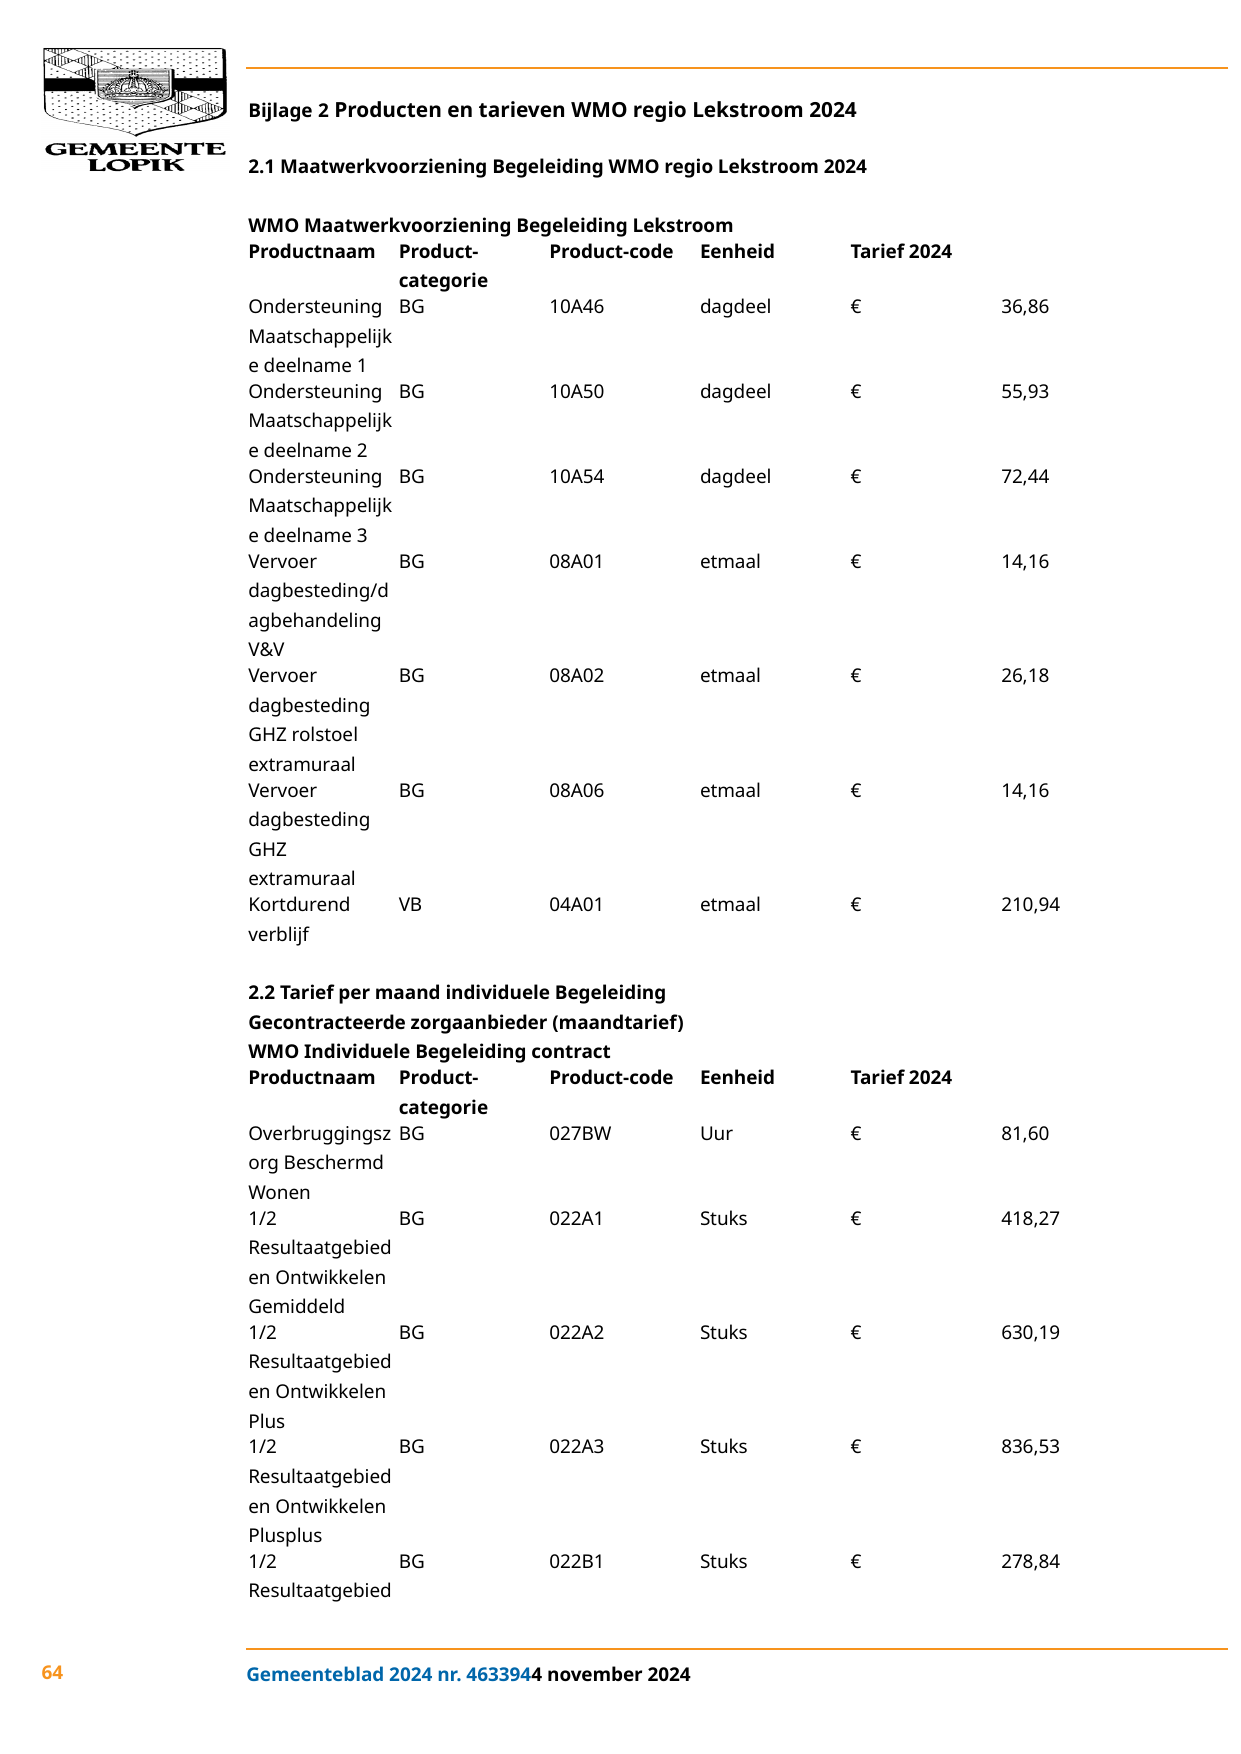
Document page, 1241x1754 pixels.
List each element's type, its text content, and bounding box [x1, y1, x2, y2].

table_cell Vervoer dagbesteding/dagbehandeling V&V [248, 548, 398, 662]
table_cell € [850, 1548, 1001, 1603]
table_cell etmaal [700, 777, 850, 891]
table_cell Eenheid [700, 238, 850, 293]
table_cell € [850, 663, 1001, 777]
table_cell 14,16 [1001, 777, 1152, 891]
table_cell € [850, 1120, 1001, 1205]
table_cell 022A1 [549, 1205, 700, 1319]
table_cell 278,84 [1001, 1548, 1152, 1603]
table_cell Overbruggingszorg Beschermd Wonen [248, 1120, 398, 1205]
table_cell dagdeel [700, 378, 850, 463]
table_cell 210,94 [1001, 891, 1152, 947]
table_cell etmaal [700, 663, 850, 777]
table_cell 81,60 [1001, 1120, 1152, 1205]
table_cell Tarief 2024 [850, 238, 1152, 293]
table_cell 836,53 [1001, 1434, 1152, 1548]
table_cell Product-code [549, 1065, 700, 1120]
table_cell Stuks [700, 1319, 850, 1434]
table_cell 10A54 [549, 463, 700, 548]
text 2.1 Maatwerkvoorziening Begeleiding WMO regio Lekstroom 2024 [248, 153, 1152, 179]
table_cell 36,86 [1001, 293, 1152, 378]
table_cell 1/2 Resultaatgebieden Ontwikkelen Plusplus [248, 1434, 398, 1548]
picture [41, 47, 231, 172]
table_cell 1/2 Resultaatgebieden Ontwikkelen Plus [248, 1319, 398, 1434]
table_cell 022B1 [549, 1548, 700, 1603]
table_cell Vervoer dagbesteding GHZ rolstoel extramuraal [248, 663, 398, 777]
table_cell € [850, 1205, 1001, 1319]
table_header WMO Maatwerkvoorziening Begeleiding Lekstroom [248, 212, 1152, 238]
table_cell Product-categorie [399, 238, 549, 293]
table_cell 418,27 [1001, 1205, 1152, 1319]
text 2.2 Tarief per maand individuele Begeleiding [248, 979, 1152, 1005]
table_cell BG [399, 1434, 549, 1548]
table_cell 08A02 [549, 663, 700, 777]
table_cell BG [399, 548, 549, 662]
table_cell € [850, 293, 1001, 378]
table_cell Eenheid [700, 1065, 850, 1120]
table_cell BG [399, 293, 549, 378]
table_cell BG [399, 1548, 549, 1603]
table_cell BG [399, 1120, 549, 1205]
table_cell Kortdurend verblijf [248, 891, 398, 947]
table_cell 10A46 [549, 293, 700, 378]
table_cell Ondersteuning Maatschappelijke deelname 2 [248, 378, 398, 463]
table_cell € [850, 1319, 1001, 1434]
table_cell Ondersteuning Maatschappelijke deelname 1 [248, 293, 398, 378]
table_cell € [850, 463, 1001, 548]
table_cell etmaal [700, 548, 850, 662]
table_cell 55,93 [1001, 378, 1152, 463]
table_cell Product-categorie [399, 1065, 549, 1120]
table_cell € [850, 777, 1001, 891]
table_cell 10A50 [549, 378, 700, 463]
table_cell Stuks [700, 1548, 850, 1603]
table_cell BG [399, 463, 549, 548]
table_cell BG [399, 777, 549, 891]
table_cell Uur [700, 1120, 850, 1205]
table_cell BG [399, 1319, 549, 1434]
table_cell 14,16 [1001, 548, 1152, 662]
table_cell € [850, 548, 1001, 662]
table_cell Ondersteuning Maatschappelijke deelname 3 [248, 463, 398, 548]
table_cell VB [399, 891, 549, 947]
table_cell 027BW [549, 1120, 700, 1205]
table_cell 72,44 [1001, 463, 1152, 548]
table_cell Vervoer dagbesteding GHZ extramuraal [248, 777, 398, 891]
table_cell 1/2 Resultaatgebied [248, 1548, 398, 1603]
table_cell dagdeel [700, 293, 850, 378]
table_cell BG [399, 378, 549, 463]
table_cell BG [399, 1205, 549, 1319]
table_cell 022A2 [549, 1319, 700, 1434]
text Gecontracteerde zorgaanbieder (maandtarief) [248, 1009, 1152, 1035]
table_cell € [850, 378, 1001, 463]
table_cell 26,18 [1001, 663, 1152, 777]
table_cell Tarief 2024 [850, 1065, 1152, 1120]
table_cell 08A01 [549, 548, 700, 662]
table_cell € [850, 1434, 1001, 1548]
table_cell Stuks [700, 1205, 850, 1319]
text Bijlage 2 Producten en tarieven WMO regio Lekstroom 2024 [248, 95, 1152, 123]
table_cell 08A06 [549, 777, 700, 891]
table_cell Product-code [549, 238, 700, 293]
table_header WMO Individuele Begeleiding contract [248, 1039, 1152, 1064]
table_cell BG [399, 663, 549, 777]
table_cell Stuks [700, 1434, 850, 1548]
table_cell Productnaam [248, 238, 398, 293]
table_cell 022A3 [549, 1434, 700, 1548]
table_cell etmaal [700, 891, 850, 947]
table_cell 1/2 Resultaatgebieden Ontwikkelen Gemiddeld [248, 1205, 398, 1319]
table_cell 04A01 [549, 891, 700, 947]
table_cell € [850, 891, 1001, 947]
table_cell Productnaam [248, 1065, 398, 1120]
table_cell dagdeel [700, 463, 850, 548]
table_cell 630,19 [1001, 1319, 1152, 1434]
